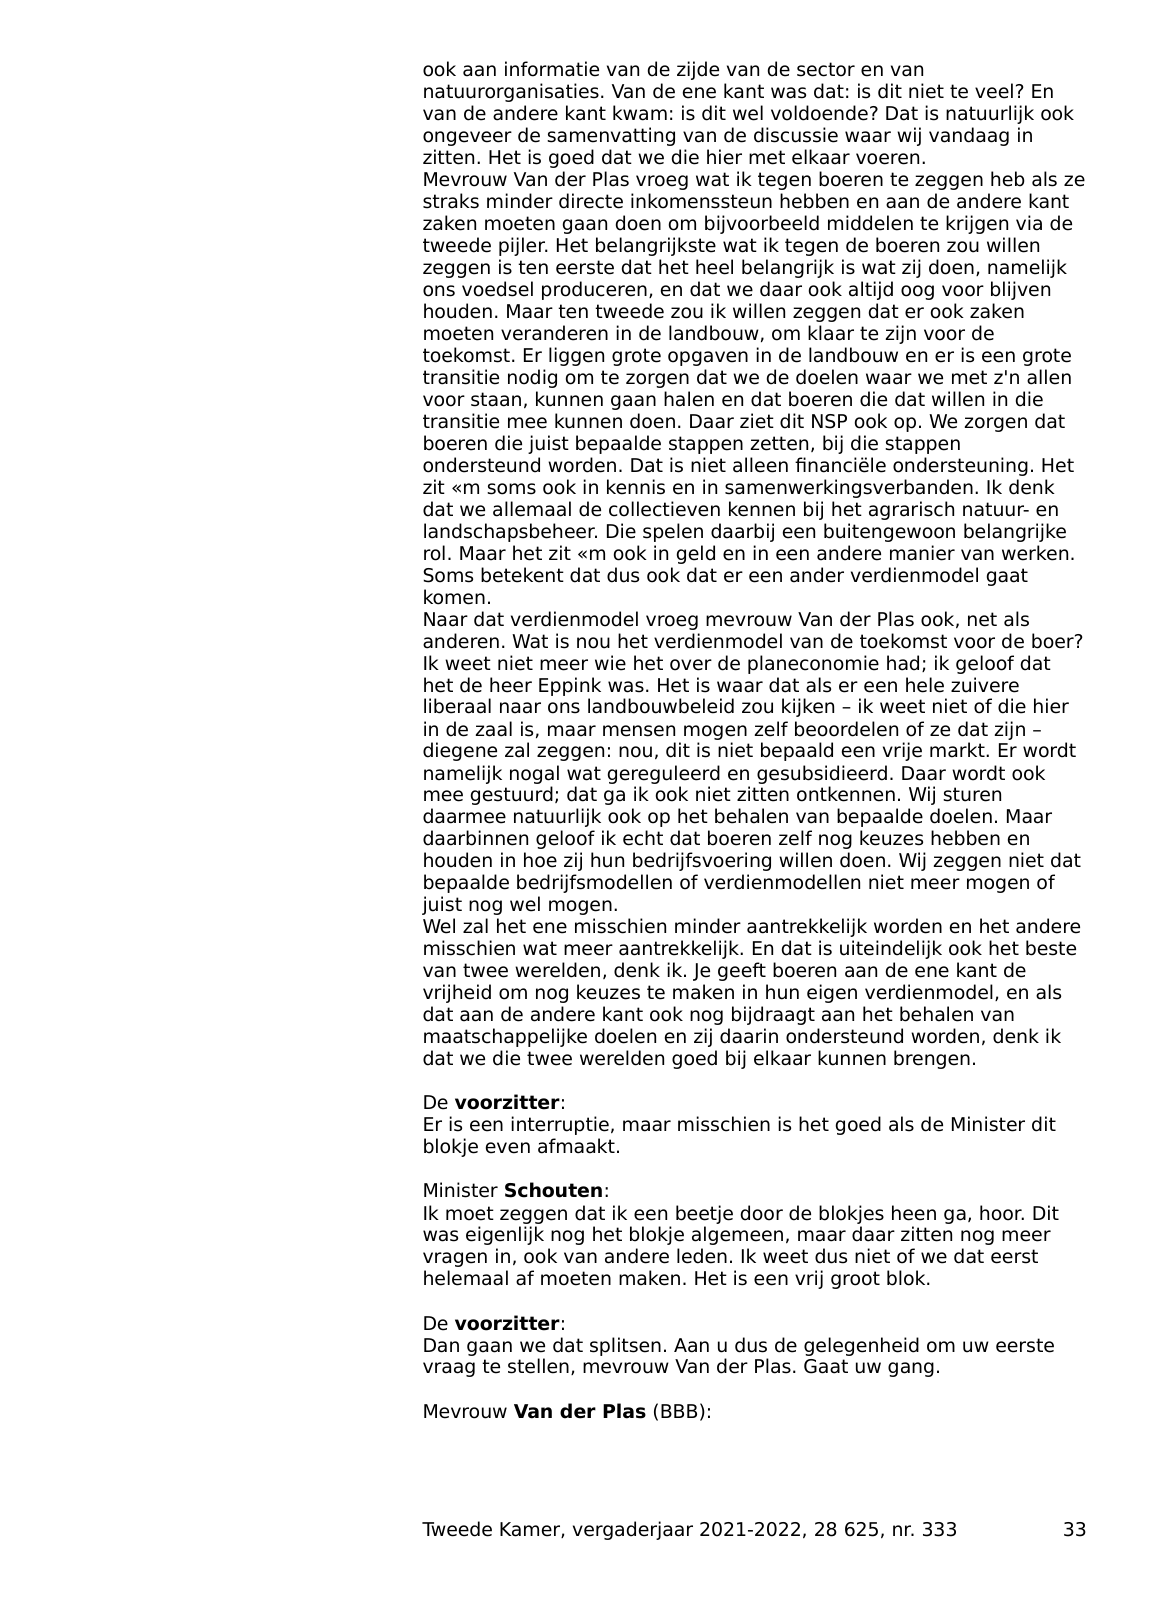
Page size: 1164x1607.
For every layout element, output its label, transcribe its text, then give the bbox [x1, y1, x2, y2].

text De voorzitter: [422, 1312, 1087, 1334]
text Mevrouw Van der Plas (BBB): [422, 1401, 1087, 1423]
text Dan gaan we dat splitsen. Aan u dus de gelegenheid om uw eerste vraag te stellen, mevrouw Van der Plas. Gaat uw gang. [422, 1334, 1087, 1378]
text Ik moet zeggen dat ik een beetje door de blokjes heen ga, hoor. Dit was eigenlijk nog het blokje algemeen, maar daar zitten nog meer vragen in, ook van andere leden. Ik weet dus niet of we dat eerst helemaal af moeten maken. Het is een vrij groot blok. [422, 1202, 1087, 1290]
text Mevrouw Van der Plas vroeg wat ik tegen boeren te zeggen heb als ze straks minder directe inkomenssteun hebben en aan de andere kant zaken moeten gaan doen om bijvoorbeeld middelen te krijgen via de tweede pijler. Het belangrijkste wat ik tegen de boeren zou willen zeggen is ten eerste dat het heel belangrijk is wat zij doen, namelijk ons voedsel produceren, en dat we daar ook altijd oog voor blijven houden. Maar ten tweede zou ik willen zeggen dat er ook zaken moeten veranderen in de landbouw, om klaar te zijn voor de toekomst. Er liggen grote opgaven in de landbouw en er is een grote transitie nodig om te zorgen dat we de doelen waar we met z'n allen voor staan, kunnen gaan halen en dat boeren die dat willen in die transitie mee kunnen doen. Daar ziet dit NSP ook op. We zorgen dat boeren die juist bepaalde stappen zetten, bij die stappen ondersteund worden. Dat is niet alleen financiële ondersteuning. Het zit «m soms ook in kennis en in samenwerkingsverbanden. Ik denk dat we allemaal de collectieven kennen bij het agrarisch natuur- en landschapsbeheer. Die spelen daarbij een buitengewoon belangrijke rol. Maar het zit «m ook in geld en in een andere manier van werken. Soms betekent dat dus ook dat er een ander verdienmodel gaat komen. [422, 169, 1087, 608]
text De voorzitter: [422, 1092, 1087, 1114]
text ook aan informatie van de zijde van de sector en van natuurorganisaties. Van de ene kant was dat: is dit niet te veel? En van de andere kant kwam: is dit wel voldoende? Dat is natuurlijk ook ongeveer de samenvatting van de discussie waar wij vandaag in zitten. Het is goed dat we die hier met elkaar voeren. [422, 59, 1087, 169]
text Minister Schouten: [422, 1180, 1087, 1202]
text Wel zal het ene misschien minder aantrekkelijk worden en het andere misschien wat meer aantrekkelijk. En dat is uiteindelijk ook het beste van twee werelden, denk ik. Je geeft boeren aan de ene kant de vrijheid om nog keuzes te maken in hun eigen verdienmodel, en als dat aan de andere kant ook nog bijdraagt aan het behalen van maatschappelijke doelen en zij daarin ondersteund worden, denk ik dat we die twee werelden goed bij elkaar kunnen brengen. [422, 916, 1087, 1070]
text Er is een interruptie, maar misschien is het goed als de Minister dit blokje even afmaakt. [422, 1114, 1087, 1158]
text Naar dat verdienmodel vroeg mevrouw Van der Plas ook, net als anderen. Wat is nou het verdienmodel van de toekomst voor de boer? Ik weet niet meer wie het over de planeconomie had; ik geloof dat het de heer Eppink was. Het is waar dat als er een hele zuivere liberaal naar ons landbouwbeleid zou kijken – ik weet niet of die hier in de zaal is, maar mensen mogen zelf beoordelen of ze dat zijn – diegene zal zeggen: nou, dit is niet bepaald een vrije markt. Er wordt namelijk nogal wat gereguleerd en gesubsidieerd. Daar wordt ook mee gestuurd; dat ga ik ook niet zitten ontkennen. Wij sturen daarmee natuurlijk ook op het behalen van bepaalde doelen. Maar daarbinnen geloof ik echt dat boeren zelf nog keuzes hebben en houden in hoe zij hun bedrijfsvoering willen doen. Wij zeggen niet dat bepaalde bedrijfsmodellen of verdienmodellen niet meer mogen of juist nog wel mogen. [422, 608, 1087, 916]
